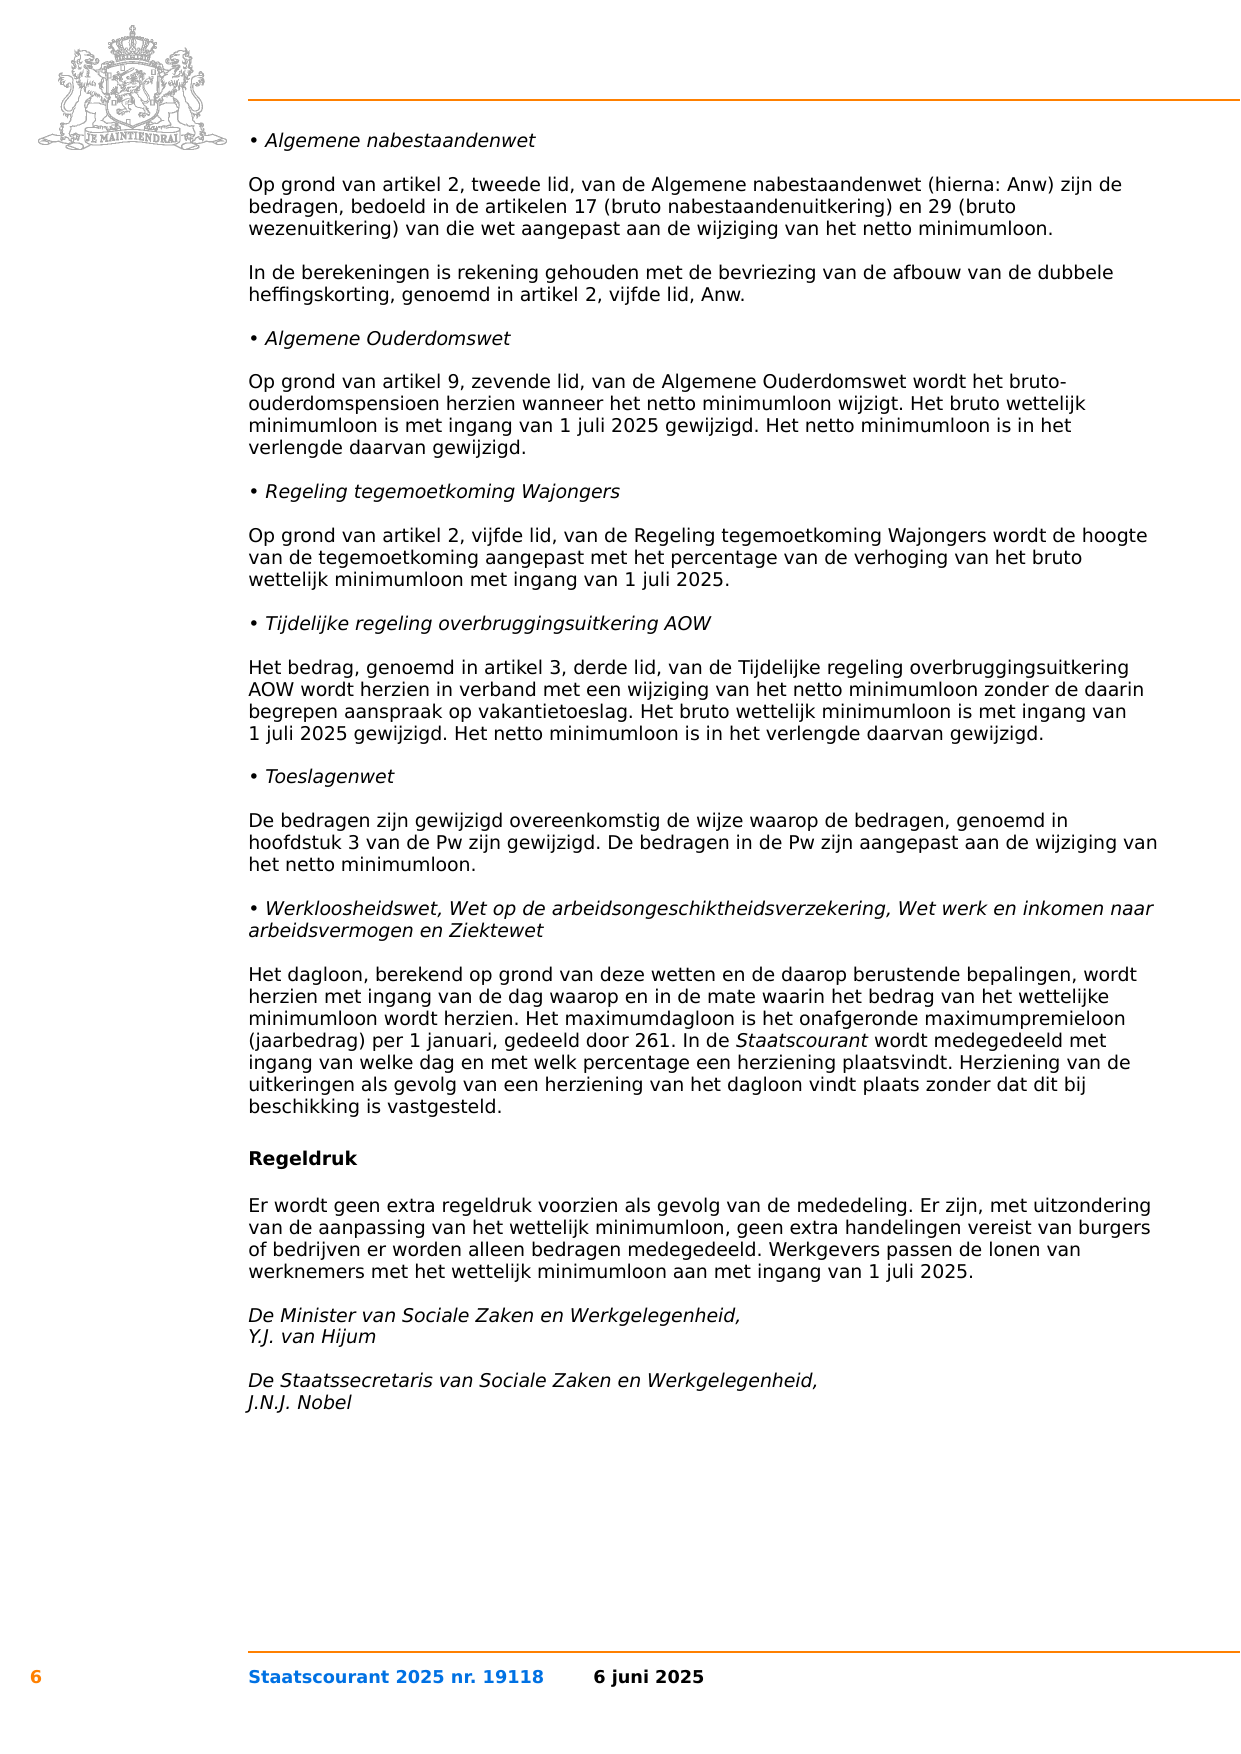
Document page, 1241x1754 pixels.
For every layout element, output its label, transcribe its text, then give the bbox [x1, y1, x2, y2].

text In de berekeningen is rekening gehouden met de bevriezing van de afbouw van de dubbele heffingskorting, genoemd in artikel 2, vijfde lid, Anw. [248, 262, 1163, 306]
text Het bedrag, genoemd in artikel 3, derde lid, van de Tijdelijke regeling overbruggingsuitkering AOW wordt herzien in verband met een wijziging van het netto minimumloon zonder de daarin begrepen aanspraak op vakantietoeslag. Het bruto wettelijk minimumloon is met ingang van 1 juli 2025 gewijzigd. Het netto minimumloon is in het verlengde daarvan gewijzigd. [248, 657, 1163, 744]
text De Staatssecretaris van Sociale Zaken en Werkgelegenheid, J.N.J. Nobel [248, 1370, 1163, 1414]
text De bedragen zijn gewijzigd overeenkomstig de wijze waarop de bedragen, genoemd in hoofdstuk 3 van de Pw zijn gewijzigd. De bedragen in de Pw zijn aangepast aan de wijziging van het netto minimumloon. [248, 810, 1163, 876]
subtitle • Tijdelijke regeling overbruggingsuitkering AOW [248, 613, 1163, 635]
subtitle • Algemene Ouderdomswet [248, 327, 1163, 349]
subtitle • Werkloosheidswet, Wet op de arbeidsongeschiktheidsverzekering, Wet werk en inkomen naar arbeidsvermogen en Ziektewet [248, 898, 1163, 942]
picture [38, 25, 227, 150]
subtitle Regeldruk [248, 1148, 1163, 1170]
text Op grond van artikel 2, vijfde lid, van de Regeling tegemoetkoming Wajongers wordt de hoogte van de tegemoetkoming aangepast met het percentage van de verhoging van het bruto wettelijk minimumloon met ingang van 1 juli 2025. [248, 525, 1163, 591]
text Op grond van artikel 9, zevende lid, van de Algemene Ouderdomswet wordt het bruto-ouderdomspensioen herzien wanneer het netto minimumloon wijzigt. Het bruto wettelijk minimumloon is met ingang van 1 juli 2025 gewijzigd. Het netto minimumloon is in het verlengde daarvan gewijzigd. [248, 371, 1163, 459]
subtitle • Regeling tegemoetkoming Wajongers [248, 481, 1163, 503]
text Er wordt geen extra regeldruk voorzien als gevolg van de mededeling. Er zijn, met uitzondering van de aanpassing van het wettelijk minimumloon, geen extra handelingen vereist van burgers of bedrijven er worden alleen bedragen medegedeeld. Werkgevers passen de lonen van werknemers met het wettelijk minimumloon aan met ingang van 1 juli 2025. [248, 1195, 1163, 1283]
text Het dagloon, berekend op grond van deze wetten en de daarop berustende bepalingen, wordt herzien met ingang van de dag waarop en in de mate waarin het bedrag van het wettelijke minimumloon wordt herzien. Het maximumdagloon is het onafgeronde maximumpremieloon (jaarbedrag) per 1 januari, gedeeld door 261. In de Staatscourant wordt medegedeeld met ingang van welke dag en met welk percentage een herziening plaatsvindt. Herziening van de uitkeringen als gevolg van een herziening van het dagloon vindt plaats zonder dat dit bij beschikking is vastgesteld. [248, 964, 1163, 1118]
subtitle • Toeslagenwet [248, 766, 1163, 788]
text De Minister van Sociale Zaken en Werkgelegenheid, Y.J. van Hijum [248, 1304, 1163, 1348]
subtitle • Algemene nabestaandenwet [248, 130, 1163, 152]
text Op grond van artikel 2, tweede lid, van de Algemene nabestaandenwet (hierna: Anw) zijn de bedragen, bedoeld in de artikelen 17 (bruto nabestaandenuitkering) en 29 (bruto wezenuitkering) van die wet aangepast aan de wijziging van het netto minimumloon. [248, 174, 1163, 240]
